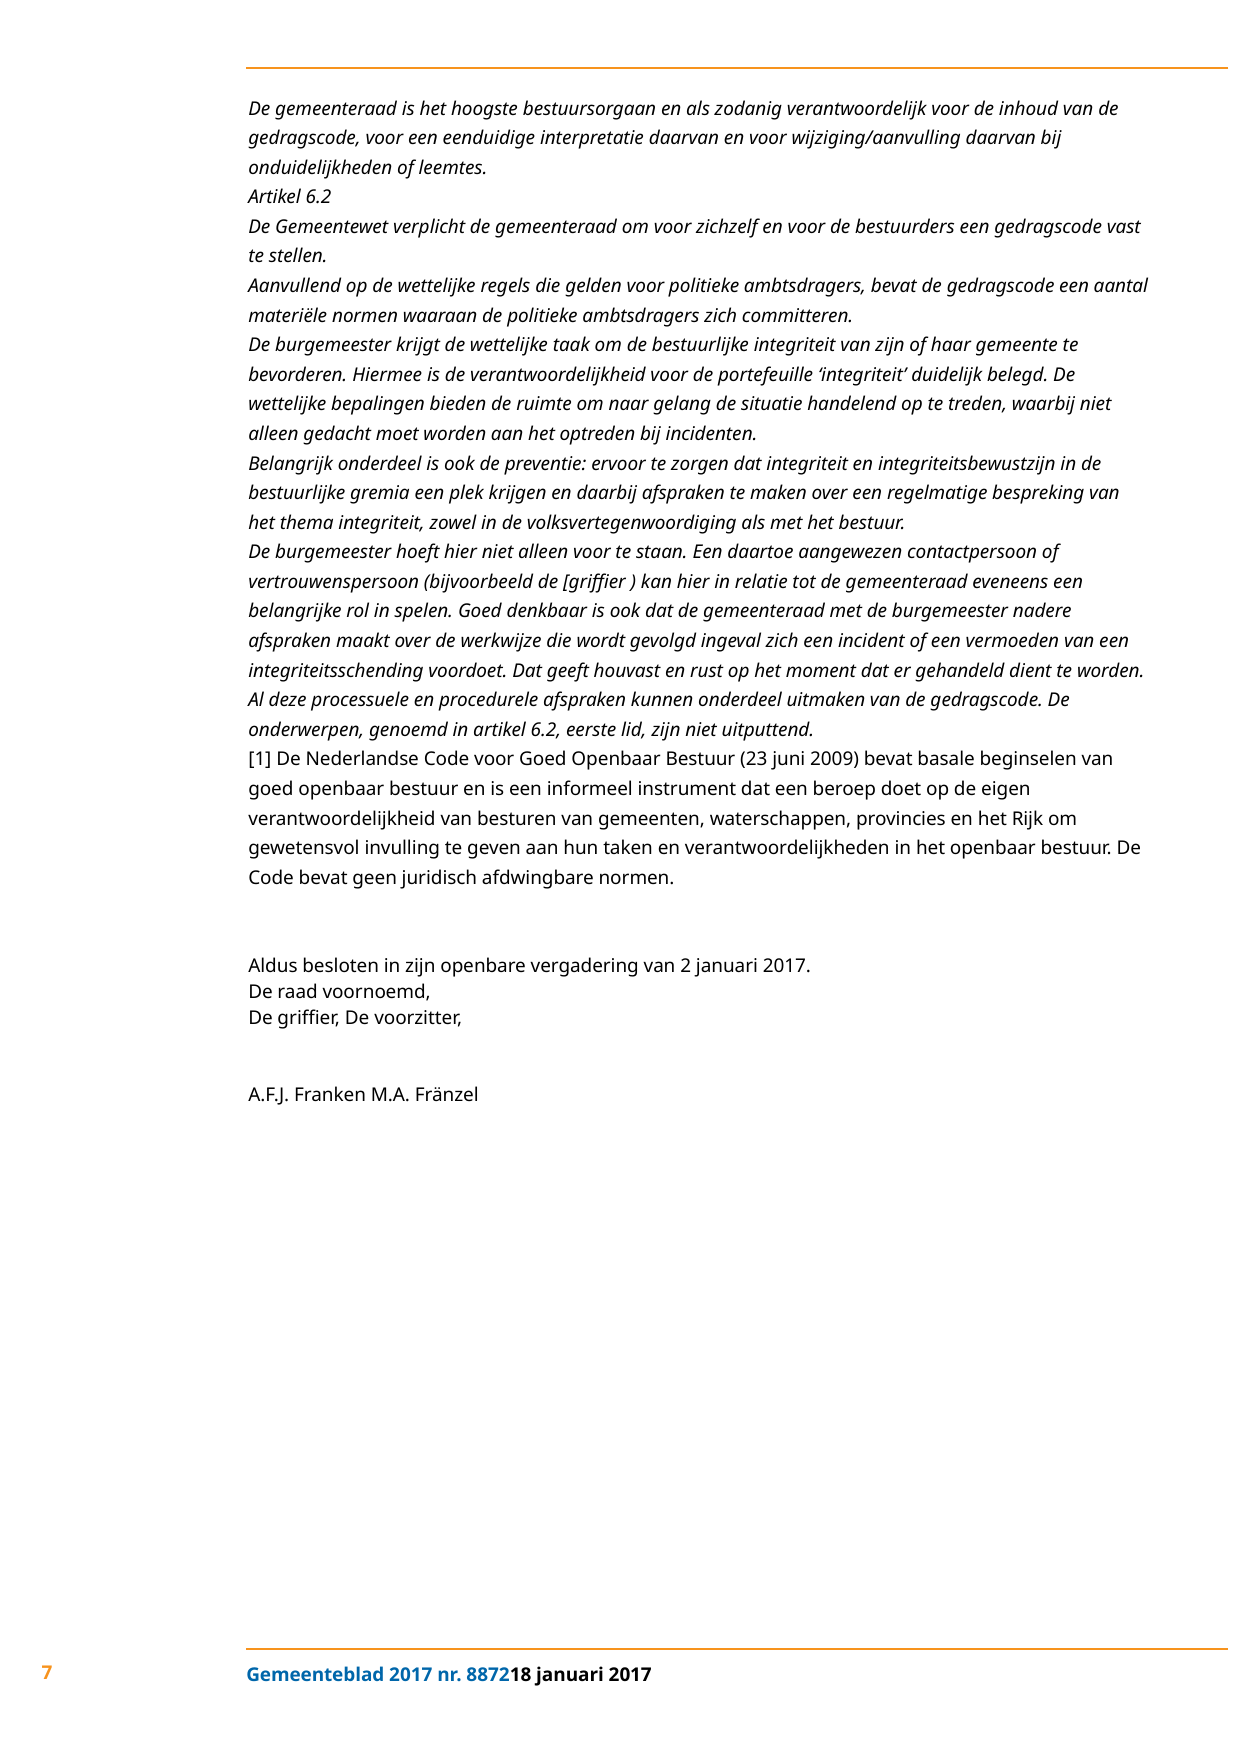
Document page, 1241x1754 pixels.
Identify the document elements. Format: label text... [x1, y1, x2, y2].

text Al deze processuele en procedurele afspraken kunnen onderdeel uitmaken van de gedragscode. De onderwerpen, genoemd in artikel 6.2, eerste lid, zijn niet uitputtend. [248, 686, 1152, 742]
text De griffier, De voorzitter, [248, 1004, 1152, 1030]
text De burgemeester krijgt de wettelijke taak om de bestuurlijke integriteit van zijn of haar gemeente te bevorderen. Hiermee is de verantwoordelijkheid voor de portefeuille ‘integriteit’ duidelijk belegd. De wettelijke bepalingen bieden de ruimte om naar gelang de situatie handelend op te treden, waarbij niet alleen gedacht moet worden aan het optreden bij incidenten. [248, 331, 1152, 446]
text A.F.J. Franken M.A. Fränzel [248, 1081, 1152, 1107]
text Aanvullend op de wettelijke regels die gelden voor politieke ambtsdragers, bevat de gedragscode een aantal materiële normen waaraan de politieke ambtsdragers zich committeren. [248, 272, 1152, 328]
text [1] De Nederlandse Code voor Goed Openbaar Bestuur (23 juni 2009) bevat basale beginselen van goed openbaar bestuur en is een informeel instrument dat een beroep doet op de eigen verantwoordelijkheid van besturen van gemeenten, waterschappen, provincies en het Rijk om gewetensvol invulling te geven aan hun taken en verantwoordelijkheden in het openbaar bestuur. De Code bevat geen juridisch afdwingbare normen. [248, 746, 1152, 890]
text Belangrijk onderdeel is ook de preventie: ervoor te zorgen dat integriteit en integriteitsbewustzijn in de bestuurlijke gremia een plek krijgen en daarbij afspraken te maken over een regelmatige bespreking van het thema integriteit, zowel in de volksvertegenwoordiging als met het bestuur. [248, 450, 1152, 535]
text De raad voornoemd, [248, 978, 1152, 1004]
picture [41, 47, 231, 172]
text Artikel 6.2 [248, 183, 1152, 209]
text De Gemeentewet verplicht de gemeenteraad om voor zichzelf en voor de bestuurders een gedragscode vast te stellen. [248, 213, 1152, 268]
text De burgemeester hoeft hier niet alleen voor te staan. Een daartoe aangewezen contactpersoon of vertrouwenspersoon (bijvoorbeeld de [griffier ) kan hier in relatie tot de gemeenteraad eveneens een belangrijke rol in spelen. Goed denkbaar is ook dat de gemeenteraad met de burgemeester nadere afspraken maakt over de werkwijze die wordt gevolgd ingeval zich een incident of een vermoeden van een integriteitsschending voordoet. Dat geeft houvast en rust op het moment dat er gehandeld dient te worden. [248, 538, 1152, 683]
text Aldus besloten in zijn openbare vergadering van 2 januari 2017. [248, 953, 1152, 978]
text De gemeenteraad is het hoogste bestuursorgaan en als zodanig verantwoordelijk voor de inhoud van de gedragscode, voor een eenduidige interpretatie daarvan en voor wijziging/aanvulling daarvan bij onduidelijkheden of leemtes. [248, 95, 1152, 180]
